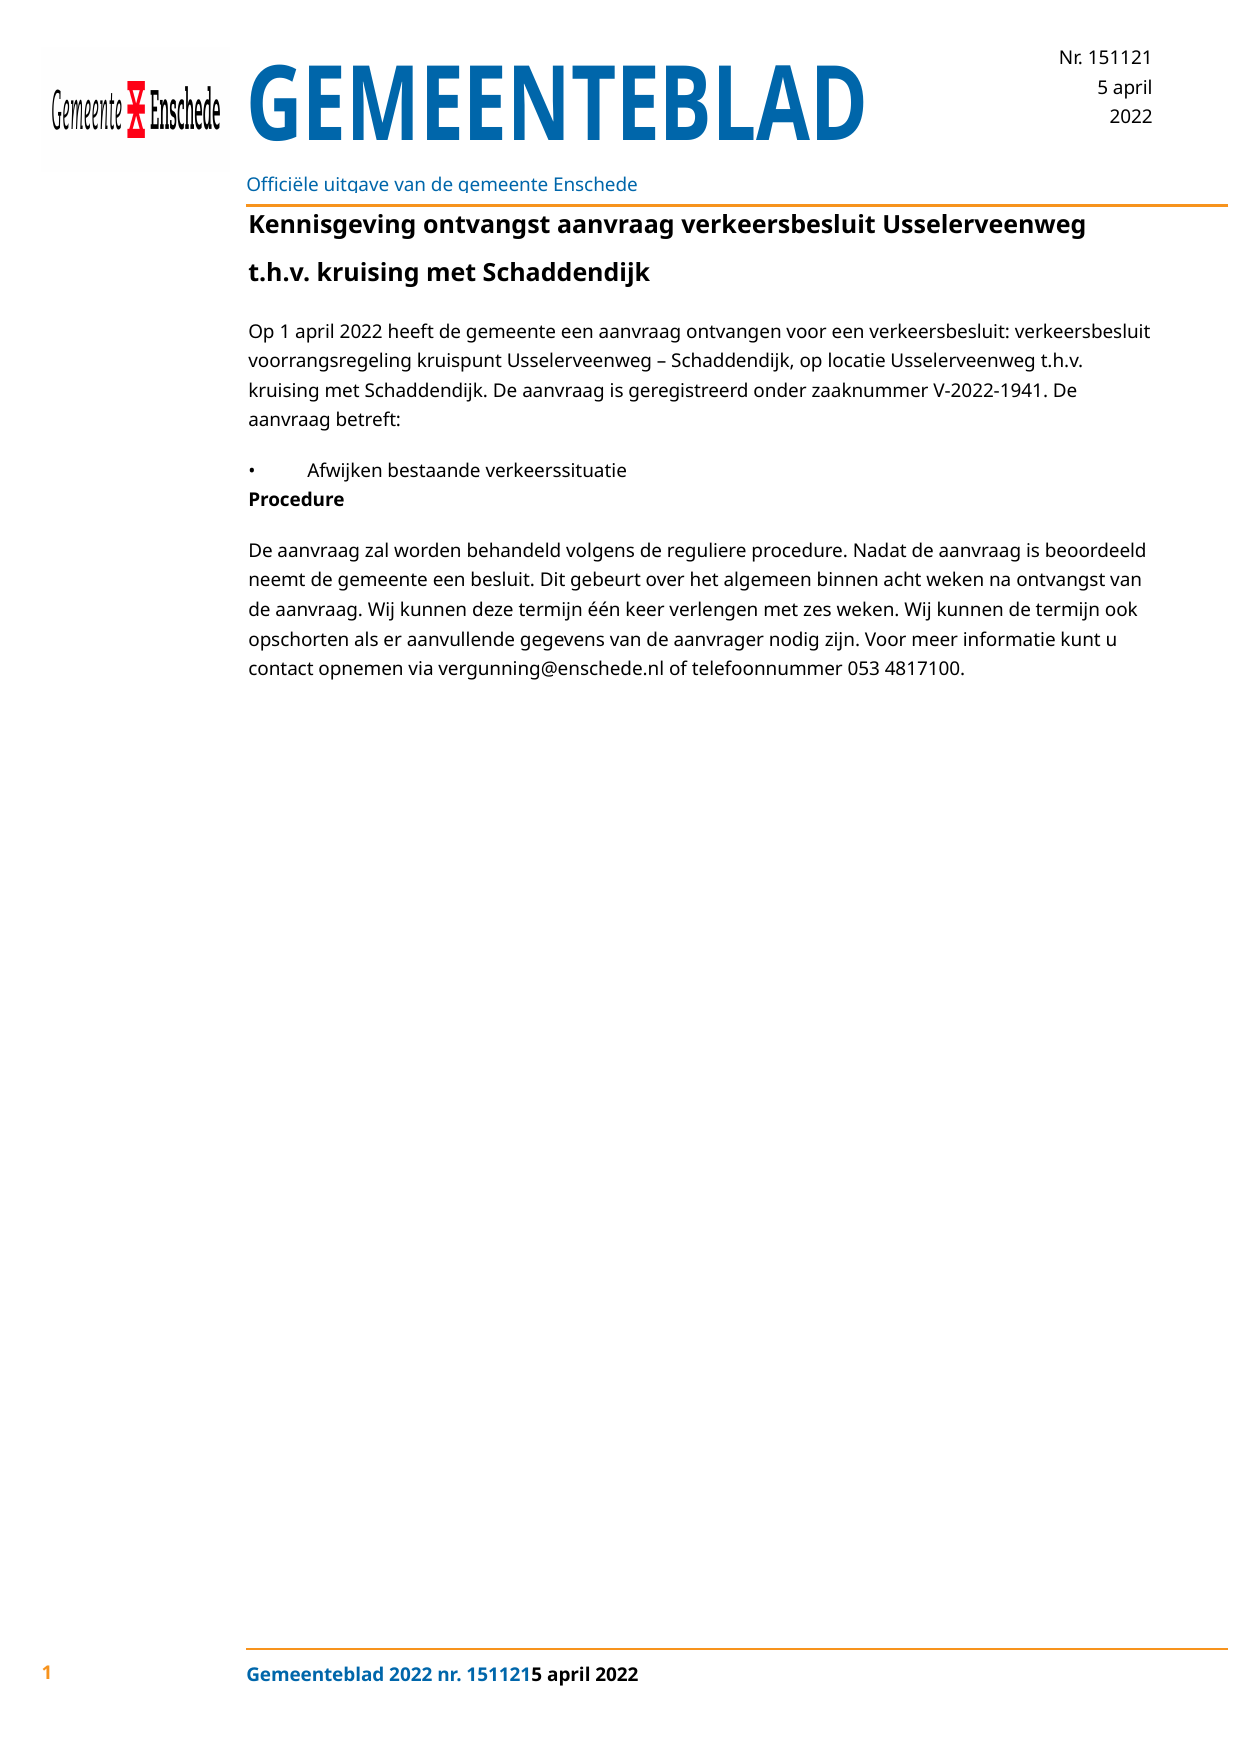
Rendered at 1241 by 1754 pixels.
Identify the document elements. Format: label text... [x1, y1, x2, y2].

picture [41, 47, 231, 172]
text Procedure [248, 487, 1152, 512]
text De aanvraag zal worden behandeld volgens de reguliere procedure. Nadat de aanvraag is beoordeeld neemt de gemeente een besluit. Dit gebeurt over het algemeen binnen acht weken na ontvangst van de aanvraag. Wij kunnen deze termijn één keer verlengen met zes weken. Wij kunnen de termijn ook opschorten als er aanvullende gegevens van de aanvrager nodig zijn. Voor meer informatie kunt u contact opnemen via vergunning@enschede.nl of telefoonnummer 053 4817100. [248, 537, 1152, 681]
list Afwijken bestaande verkeerssituatie [248, 457, 1152, 483]
text Kennisgeving ontvangst aanvraag verkeersbesluit Usselerveenweg t.h.v. kruising met Schaddendijk [248, 207, 1152, 288]
text Op 1 april 2022 heeft de gemeente een aanvraag ontvangen voor een verkeersbesluit: verkeersbesluit voorrangsregeling kruispunt Usselerveenweg – Schaddendijk, op locatie Usselerveenweg t.h.v. kruising met Schaddendijk. De aanvraag is geregistreerd onder zaaknummer V-2022-1941. De aanvraag betreft: [248, 318, 1152, 432]
